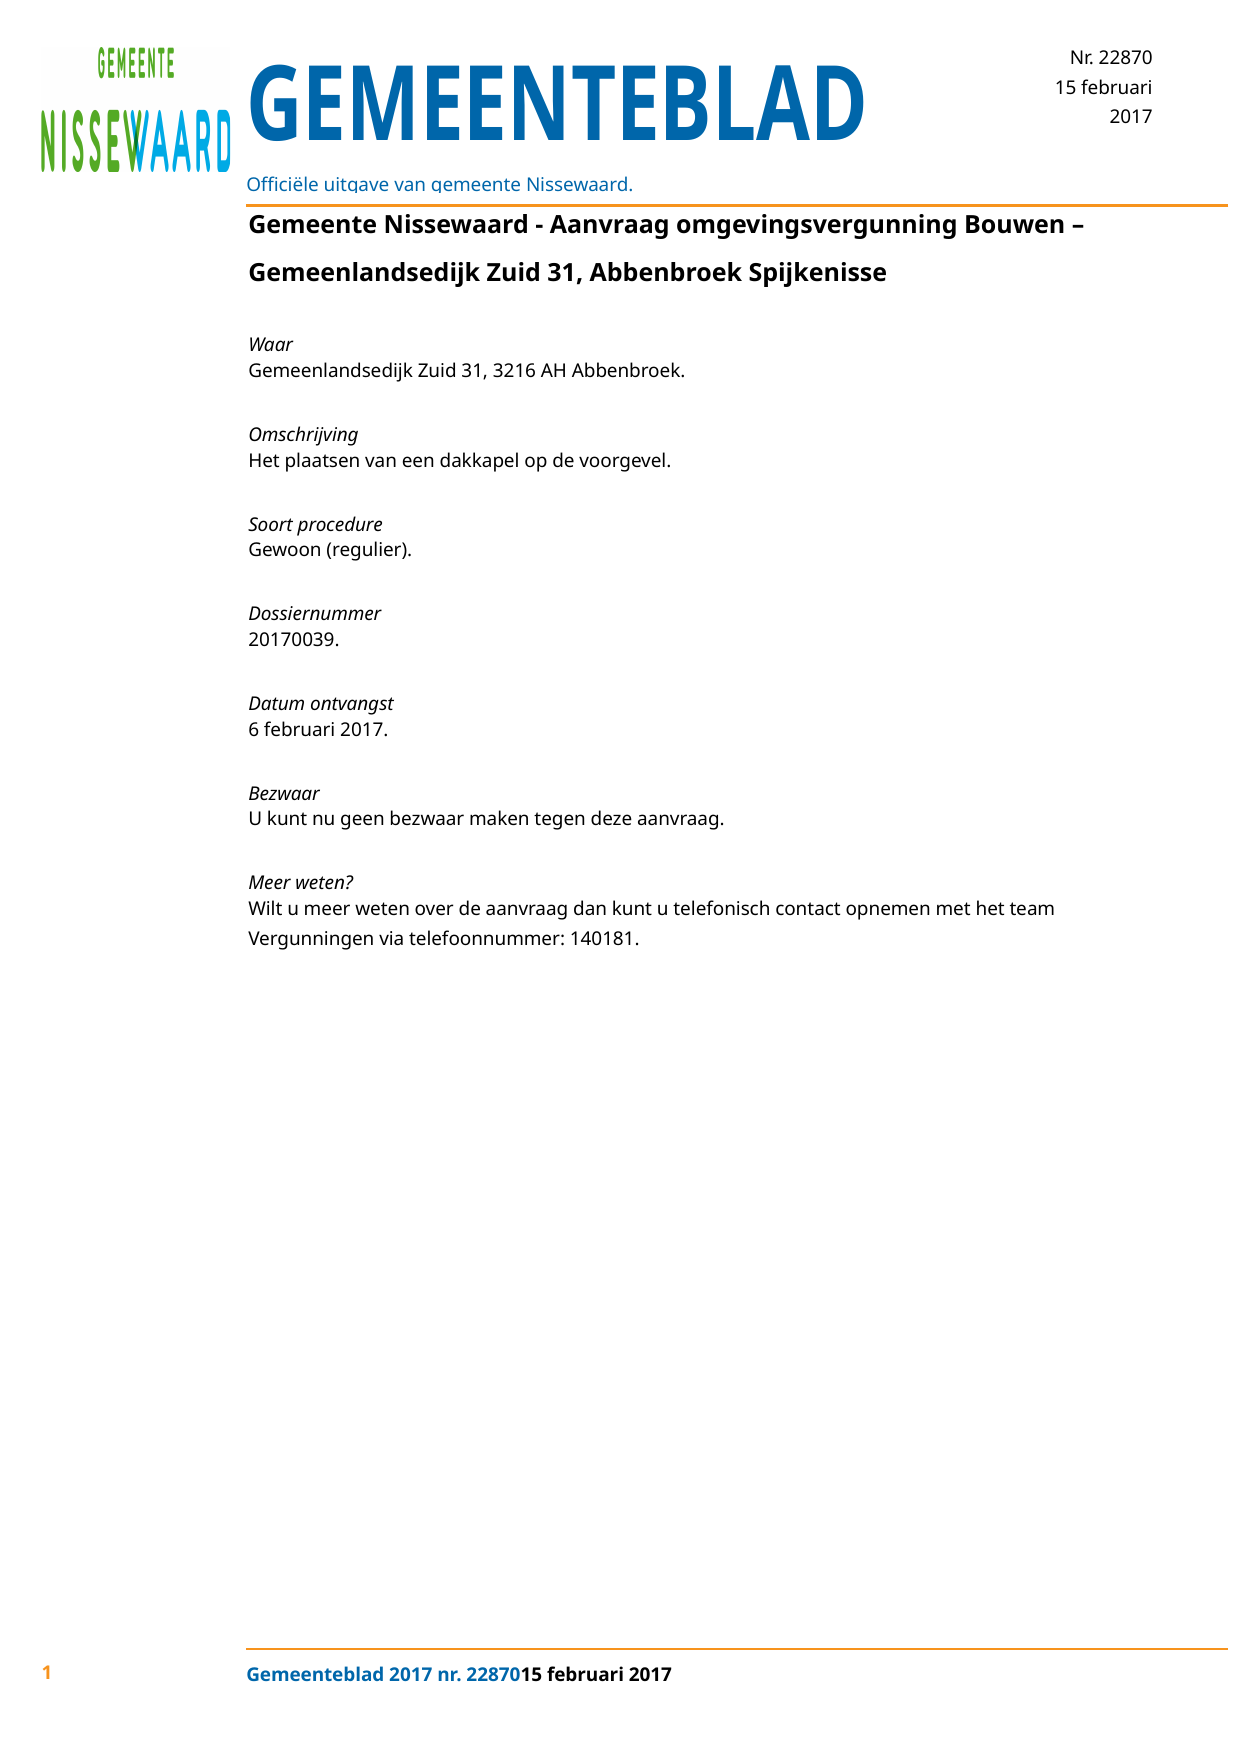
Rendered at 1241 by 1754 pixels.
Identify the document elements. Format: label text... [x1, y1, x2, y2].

picture [201, 122, 206, 138]
text Het plaatsen van een dakkapel op de voorgevel. [248, 447, 1152, 473]
picture [200, 151, 206, 172]
text Meer weten? [248, 869, 1152, 895]
text Omschrijving [248, 421, 1152, 447]
picture [222, 122, 227, 160]
picture [41, 47, 231, 172]
text Dossiernummer [248, 601, 1152, 626]
text Wilt u meer weten over de aanvraag dan kunt u telefonisch contact opnemen met het team Vergunningen via telefoonnummer: 140181. [248, 895, 1152, 951]
text Gemeente Nissewaard - Aanvraag omgevingsvergunning Bouwen – Gemeenlandsedijk Zuid 31, Abbenbroek Spijkenisse [248, 207, 1152, 288]
text 6 februari 2017. [248, 716, 1152, 742]
text Waar [248, 331, 1152, 357]
picture [176, 157, 187, 172]
text Datum ontvangst [248, 690, 1152, 716]
text U kunt nu geen bezwaar maken tegen deze aanvraag. [248, 806, 1152, 831]
text Soort procedure [248, 511, 1152, 537]
text Gemeenlandsedijk Zuid 31, 3216 AH Abbenbroek. [248, 357, 1152, 383]
text Bezwaar [248, 780, 1152, 806]
text 20170039. [248, 626, 1152, 652]
text Gewoon (regulier). [248, 537, 1152, 562]
picture [154, 157, 165, 172]
